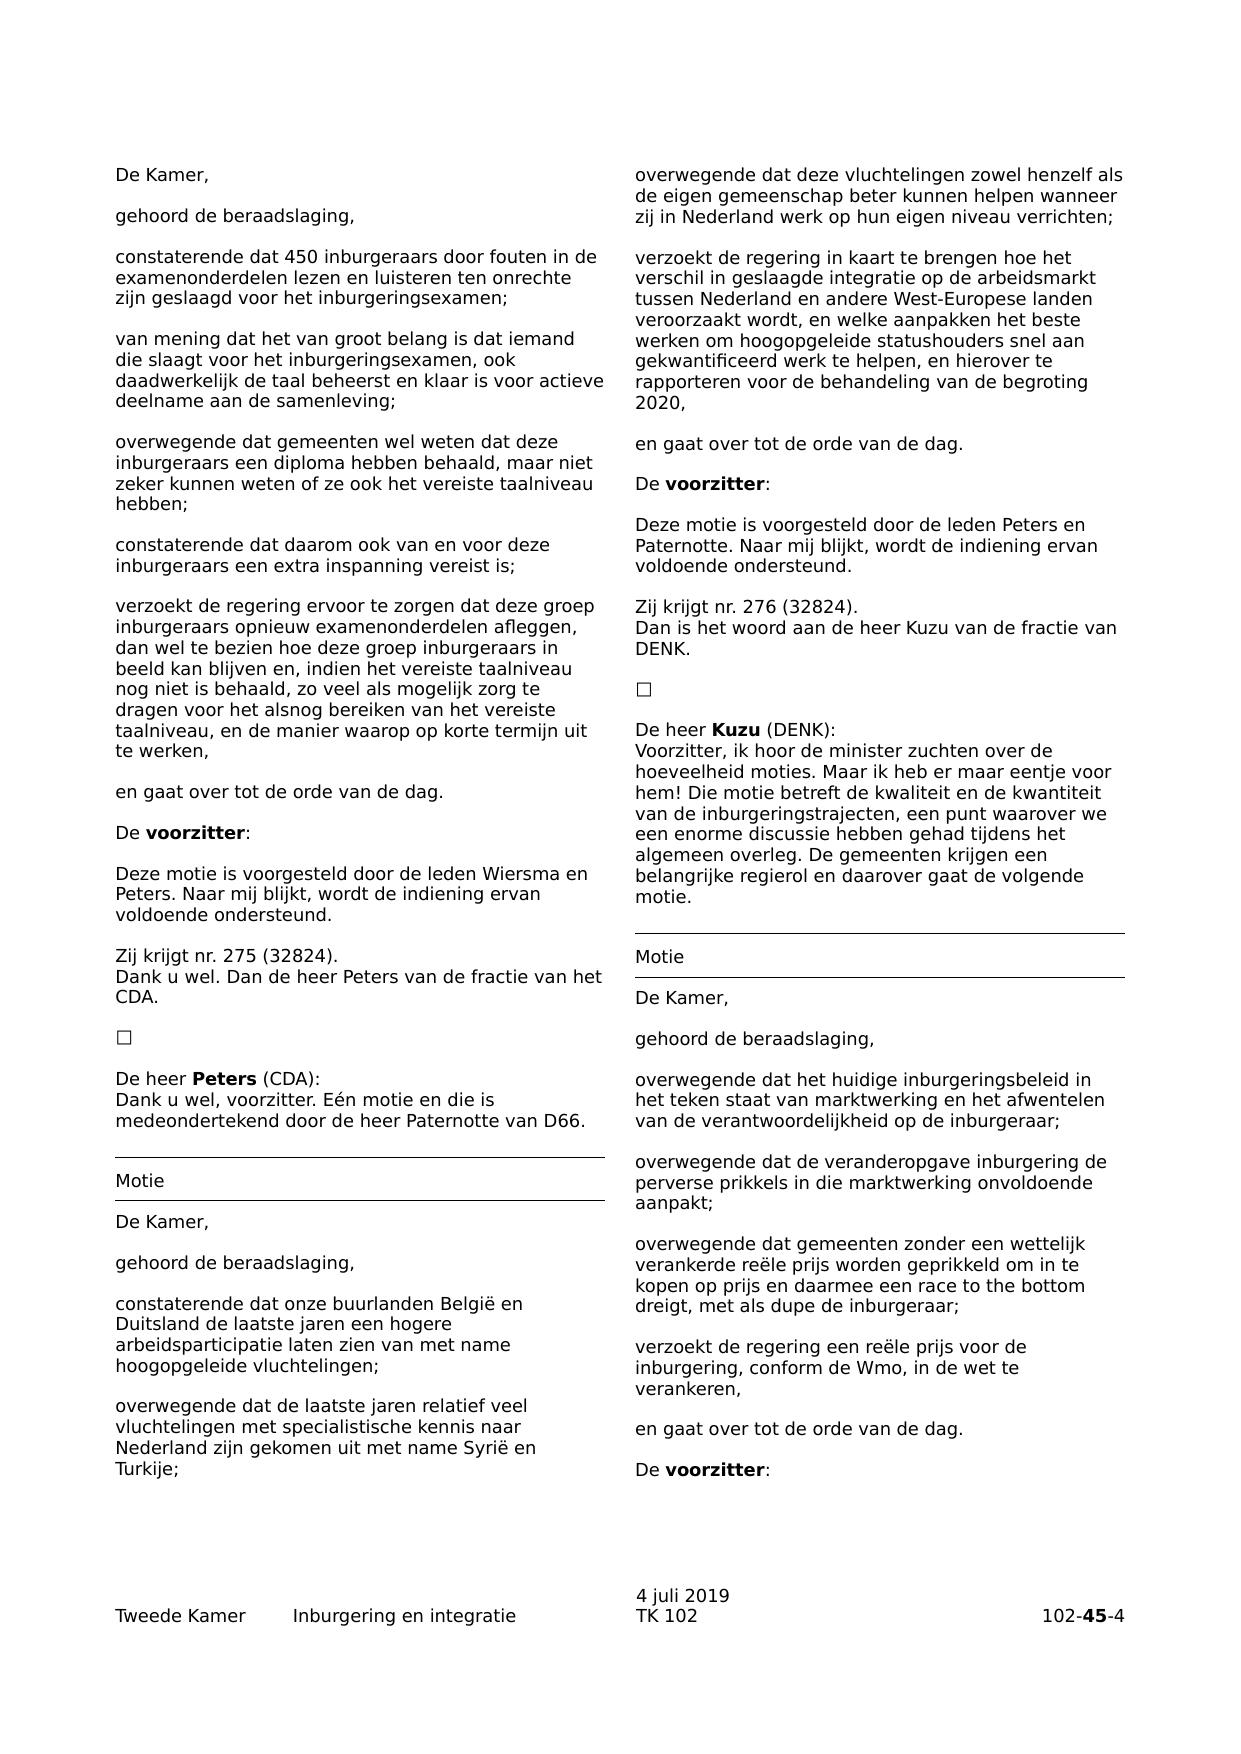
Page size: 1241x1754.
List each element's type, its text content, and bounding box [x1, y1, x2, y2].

text Dank u wel. Dan de heer Peters van de fractie van het CDA. [115, 966, 605, 1008]
text verzoekt de regering een reële prijs voor de inburgering, conform de Wmo, in de wet te verankeren, [635, 1337, 1125, 1399]
text gehoord de beraadslaging, [115, 1253, 605, 1273]
text constaterende dat daarom ook van en voor deze inburgeraars een extra inspanning vereist is; [115, 535, 605, 576]
text en gaat over tot de orde van de dag. [115, 782, 605, 803]
text De Kamer, [115, 1212, 605, 1233]
text De Kamer, [635, 988, 1125, 1009]
text overwegende dat gemeenten zonder een wettelijk verankerde reële prijs worden geprikkeld om in te kopen op prijs en daarmee een race to the bottom dreigt, met als dupe de inburgeraar; [635, 1234, 1125, 1317]
text overwegende dat gemeenten wel weten dat deze inburgeraars een diploma hebben behaald, maar niet zeker kunnen weten of ze ook het vereiste taalniveau hebben; [115, 432, 605, 515]
text en gaat over tot de orde van de dag. [635, 1419, 1125, 1440]
text Deze motie is voorgesteld door de leden Wiersma en Peters. Naar mij blijkt, wordt de indiening ervan voldoende ondersteund. [115, 863, 605, 926]
text overwegende dat het huidige inburgeringsbeleid in het teken staat van marktwerking en het afwentelen van de verantwoordelijkheid op de inburgeraar; [635, 1069, 1125, 1132]
text verzoekt de regering ervoor te zorgen dat deze groep inburgeraars opnieuw examenonderdelen afleggen, dan wel te bezien hoe deze groep inburgeraars in beeld kan blijven en, indien het vereiste taalniveau nog niet is behaald, zo veel als mogelijk zorg te dragen voor het alsnog bereiken van het vereiste taalniveau, en de manier waarop op korte termijn uit te werken, [115, 596, 605, 762]
text Dan is het woord aan de heer Kuzu van de fractie van DENK. [635, 618, 1125, 659]
text Voorzitter, ik hoor de minister zuchten over de hoeveelheid moties. Maar ik heb er maar eentje voor hem! Die motie betreft de kwaliteit en de kwantiteit van de inburgeringstrajecten, een punt waarover we een enorme discussie hebben gehad tijdens het algemeen overleg. De gemeenten krijgen een belangrijke regierol en daarover gaat de volgende motie. [635, 741, 1125, 907]
text ⬜ [635, 679, 1125, 700]
text Dank u wel, voorzitter. Eén motie en die is medeondertekend door de heer Paternotte van D66. [115, 1089, 605, 1131]
text De Kamer, [115, 165, 605, 186]
text De voorzitter: [635, 474, 1125, 495]
text gehoord de beraadslaging, [115, 206, 605, 227]
text verzoekt de regering in kaart te brengen hoe het verschil in geslaagde integratie op de arbeidsmarkt tussen Nederland en andere West-Europese landen veroorzaakt wordt, en welke aanpakken het beste werken om hoogopgeleide statushouders snel aan gekwantificeerd werk te helpen, en hierover te rapporteren voor de behandeling van de begroting 2020, [635, 247, 1125, 413]
text overwegende dat de laatste jaren relatief veel vluchtelingen met specialistische kennis naar Nederland zijn gekomen uit met name Syrië en Turkije; [115, 1396, 605, 1479]
text De voorzitter: [115, 823, 605, 843]
text constaterende dat 450 inburgeraars door fouten in de examenonderdelen lezen en luisteren ten onrechte zijn geslaagd voor het inburgeringsexamen; [115, 247, 605, 309]
text Zij krijgt nr. 275 (32824). [115, 946, 605, 966]
text overwegende dat de veranderopgave inburgering de perverse prikkels in die marktwerking onvoldoende aanpakt; [635, 1152, 1125, 1214]
text Motie [635, 947, 1125, 968]
text De voorzitter: [635, 1460, 1125, 1481]
text Zij krijgt nr. 276 (32824). [635, 597, 1125, 618]
text overwegende dat deze vluchtelingen zowel henzelf als de eigen gemeenschap beter kunnen helpen wanneer zij in Nederland werk op hun eigen niveau verrichten; [635, 165, 1125, 227]
text De heer Kuzu (DENK): [635, 720, 1125, 741]
text constaterende dat onze buurlanden België en Duitsland de laatste jaren een hogere arbeidsparticipatie laten zien van met name hoogopgeleide vluchtelingen; [115, 1293, 605, 1376]
text De heer Peters (CDA): [115, 1069, 605, 1089]
text Motie [115, 1171, 605, 1192]
text gehoord de beraadslaging, [635, 1029, 1125, 1049]
text en gaat over tot de orde van de dag. [635, 433, 1125, 454]
text Deze motie is voorgesteld door de leden Peters en Paternotte. Naar mij blijkt, wordt de indiening ervan voldoende ondersteund. [635, 515, 1125, 577]
text ⬜ [115, 1028, 605, 1049]
text van mening dat het van groot belang is dat iemand die slaagt voor het inburgeringsexamen, ook daadwerkelijk de taal beheerst en klaar is voor actieve deelname aan de samenleving; [115, 329, 605, 412]
